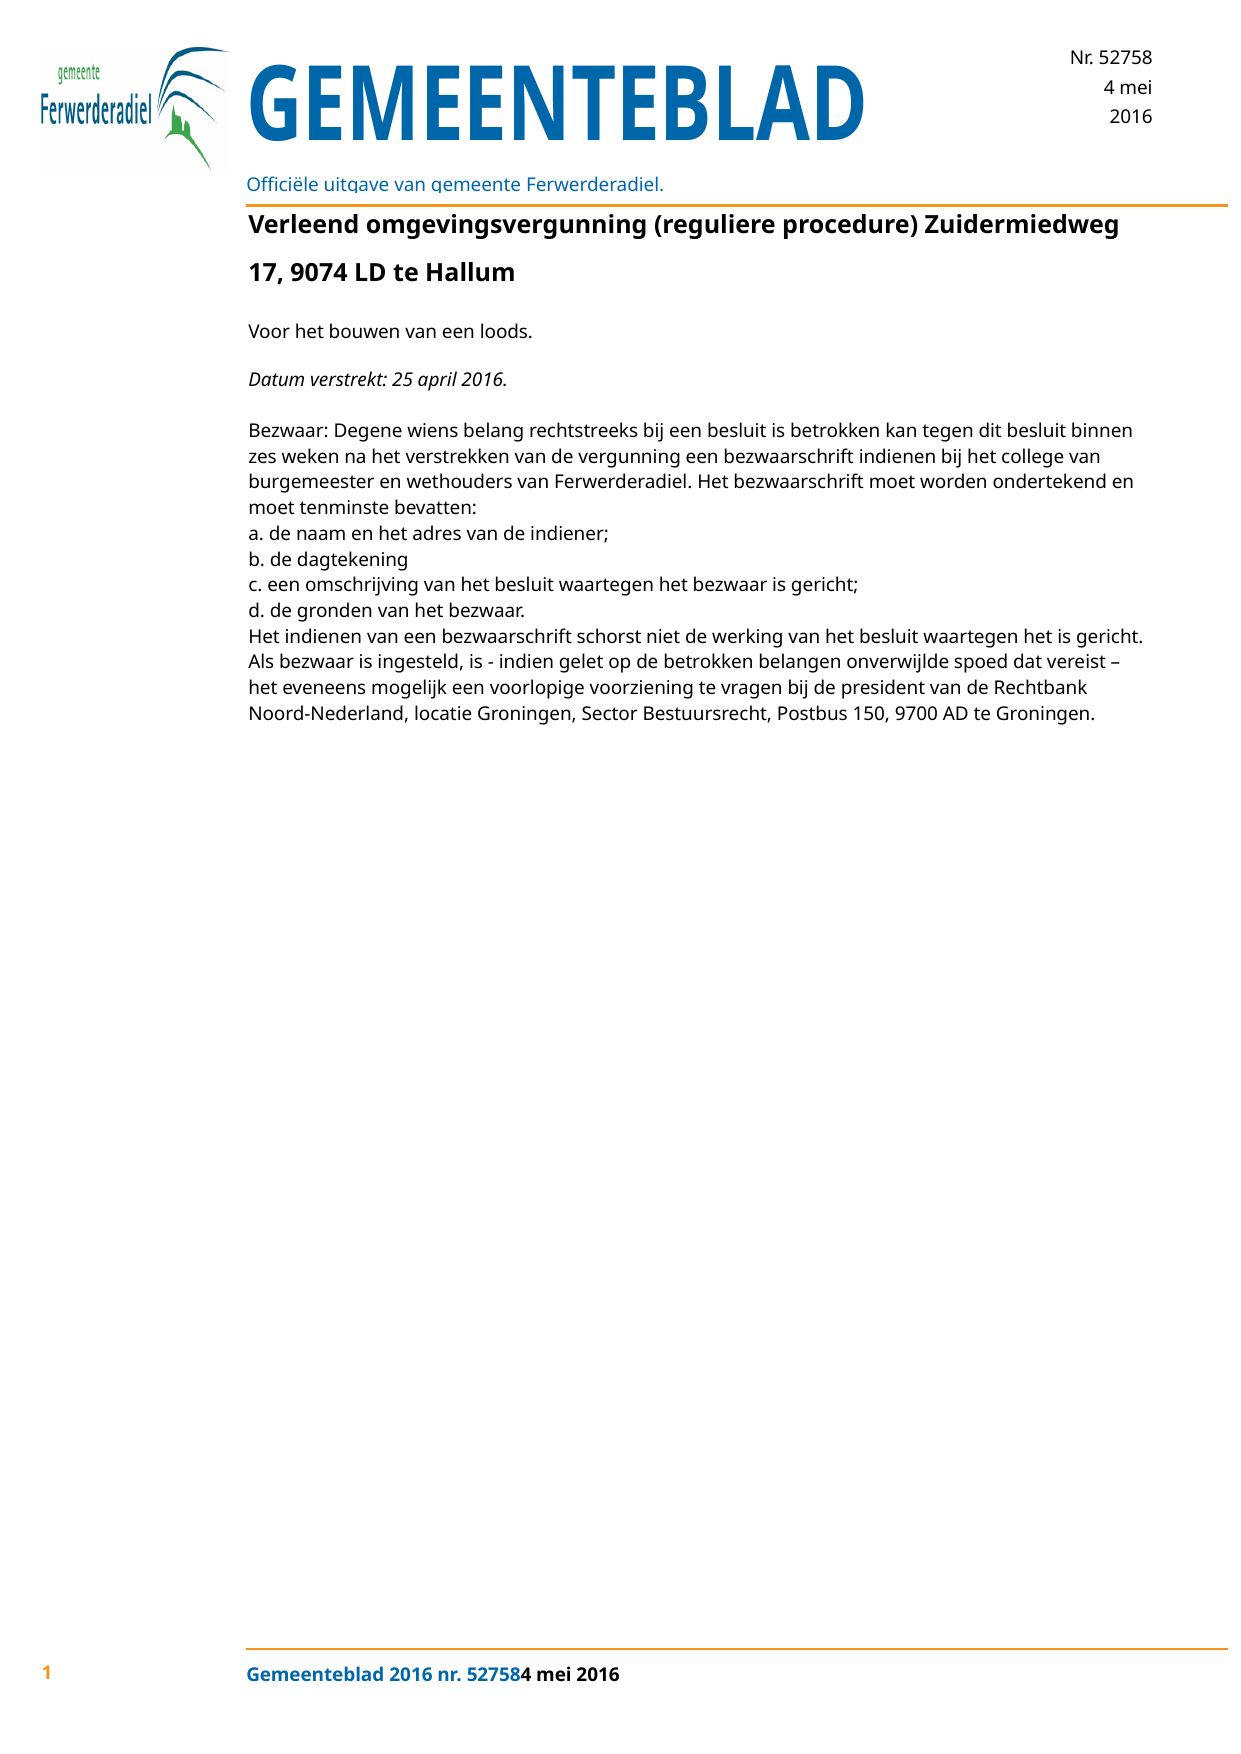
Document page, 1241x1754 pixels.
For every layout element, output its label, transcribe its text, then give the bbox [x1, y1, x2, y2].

text b. de dagtekening [248, 546, 1152, 572]
text Datum verstrekt: 25 april 2016. [248, 366, 1152, 391]
text Het indienen van een bezwaarschrift schorst niet de werking van het besluit waartegen het is gericht. Als bezwaar is ingesteld, is - indien gelet op de betrokken belangen onverwijlde spoed dat vereist – het eveneens mogelijk een voorlopige voorziening te vragen bij de president van de Rechtbank Noord-Nederland, locatie Groningen, Sector Bestuursrecht, Postbus 150, 9700 AD te Groningen. [248, 623, 1152, 726]
picture [41, 47, 231, 172]
text c. een omschrijving van het besluit waartegen het bezwaar is gericht; [248, 572, 1152, 597]
text Bezwaar: Degene wiens belang rechtstreeks bij een besluit is betrokken kan tegen dit besluit binnen zes weken na het verstrekken van de vergunning een bezwaarschrift indienen bij het college van burgemeester en wethouders van Ferwerderadiel. Het bezwaarschrift moet worden ondertekend en moet tenminste bevatten: [248, 417, 1152, 520]
text Voor het bouwen van een loods. [248, 318, 1152, 344]
text d. de gronden van het bezwaar. [248, 597, 1152, 623]
text Verleend omgevingsvergunning (reguliere procedure) Zuidermiedweg 17, 9074 LD te Hallum [248, 207, 1152, 288]
text a. de naam en het adres van de indiener; [248, 520, 1152, 546]
